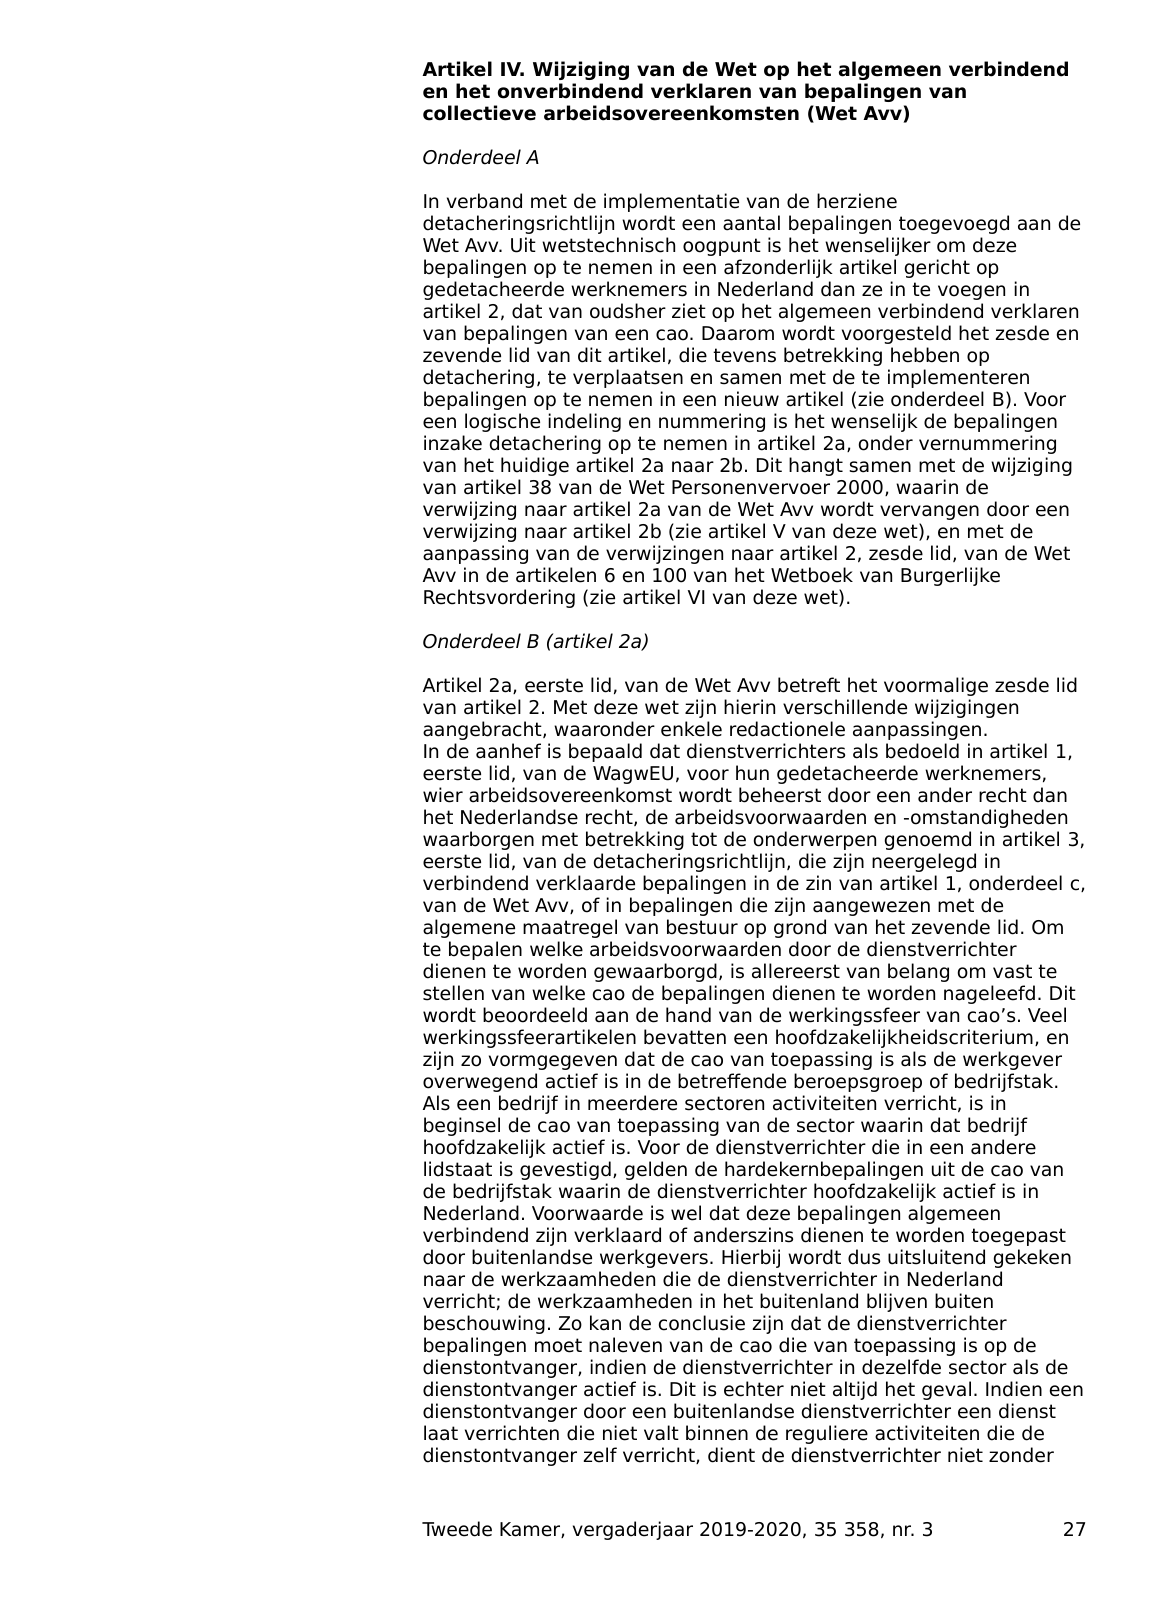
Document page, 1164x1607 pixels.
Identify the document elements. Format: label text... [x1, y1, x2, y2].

text In verband met de implementatie van de herziene detacheringsrichtlijn wordt een aantal bepalingen toegevoegd aan de Wet Avv. Uit wetstechnisch oogpunt is het wenselijker om deze bepalingen op te nemen in een afzonderlijk artikel gericht op gedetacheerde werknemers in Nederland dan ze in te voegen in artikel 2, dat van oudsher ziet op het algemeen verbindend verklaren van bepalingen van een cao. Daarom wordt voorgesteld het zesde en zevende lid van dit artikel, die tevens betrekking hebben op detachering, te verplaatsen en samen met de te implementeren bepalingen op te nemen in een nieuw artikel (zie onderdeel B). Voor een logische indeling en nummering is het wenselijk de bepalingen inzake detachering op te nemen in artikel 2a, onder vernummering van het huidige artikel 2a naar 2b. Dit hangt samen met de wijziging van artikel 38 van de Wet Personenvervoer 2000, waarin de verwijzing naar artikel 2a van de Wet Avv wordt vervangen door een verwijzing naar artikel 2b (zie artikel V van deze wet), en met de aanpassing van de verwijzingen naar artikel 2, zesde lid, van de Wet Avv in de artikelen 6 en 100 van het Wetboek van Burgerlijke Rechtsvordering (zie artikel VI van deze wet). [422, 191, 1087, 609]
subtitle Artikel IV. Wijziging van de Wet op het algemeen verbindend en het onverbindend verklaren van bepalingen van collectieve arbeidsovereenkomsten (Wet Avv) [422, 59, 1087, 125]
subtitle Onderdeel B (artikel 2a) [422, 631, 1087, 653]
text Artikel 2a, eerste lid, van de Wet Avv betreft het voormalige zesde lid van artikel 2. Met deze wet zijn hierin verschillende wijzigingen aangebracht, waaronder enkele redactionele aanpassingen. [422, 675, 1087, 741]
text In de aanhef is bepaald dat dienstverrichters als bedoeld in artikel 1, eerste lid, van de WagwEU, voor hun gedetacheerde werknemers, wier arbeidsovereenkomst wordt beheerst door een ander recht dan het Nederlandse recht, de arbeidsvoorwaarden en -omstandigheden waarborgen met betrekking tot de onderwerpen genoemd in artikel 3, eerste lid, van de detacheringsrichtlijn, die zijn neergelegd in verbindend verklaarde bepalingen in de zin van artikel 1, onderdeel c, van de Wet Avv, of in bepalingen die zijn aangewezen met de algemene maatregel van bestuur op grond van het zevende lid. Om te bepalen welke arbeidsvoorwaarden door de dienstverrichter dienen te worden gewaarborgd, is allereerst van belang om vast te stellen van welke cao de bepalingen dienen te worden nageleefd. Dit wordt beoordeeld aan de hand van de werkingssfeer van cao’s. Veel werkingssfeerartikelen bevatten een hoofdzakelijkheidscriterium, en zijn zo vormgegeven dat de cao van toepassing is als de werkgever overwegend actief is in de betreffende beroepsgroep of bedrijfstak. Als een bedrijf in meerdere sectoren activiteiten verricht, is in beginsel de cao van toepassing van de sector waarin dat bedrijf hoofdzakelijk actief is. Voor de dienstverrichter die in een andere lidstaat is gevestigd, gelden de hardekernbepalingen uit de cao van de bedrijfstak waarin de dienstverrichter hoofdzakelijk actief is in Nederland. Voorwaarde is wel dat deze bepalingen algemeen verbindend zijn verklaard of anderszins dienen te worden toegepast door buitenlandse werkgevers. Hierbij wordt dus uitsluitend gekeken naar de werkzaamheden die de dienstverrichter in Nederland verricht; de werkzaamheden in het buitenland blijven buiten beschouwing. Zo kan de conclusie zijn dat de dienstverrichter bepalingen moet naleven van de cao die van toepassing is op de dienstontvanger, indien de dienstverrichter in dezelfde sector als de dienstontvanger actief is. Dit is echter niet altijd het geval. Indien een dienstontvanger door een buitenlandse dienstverrichter een dienst laat verrichten die niet valt binnen de reguliere activiteiten die de dienstontvanger zelf verricht, dient de dienstverrichter niet zonder [422, 741, 1087, 1467]
subtitle Onderdeel A [422, 147, 1087, 169]
